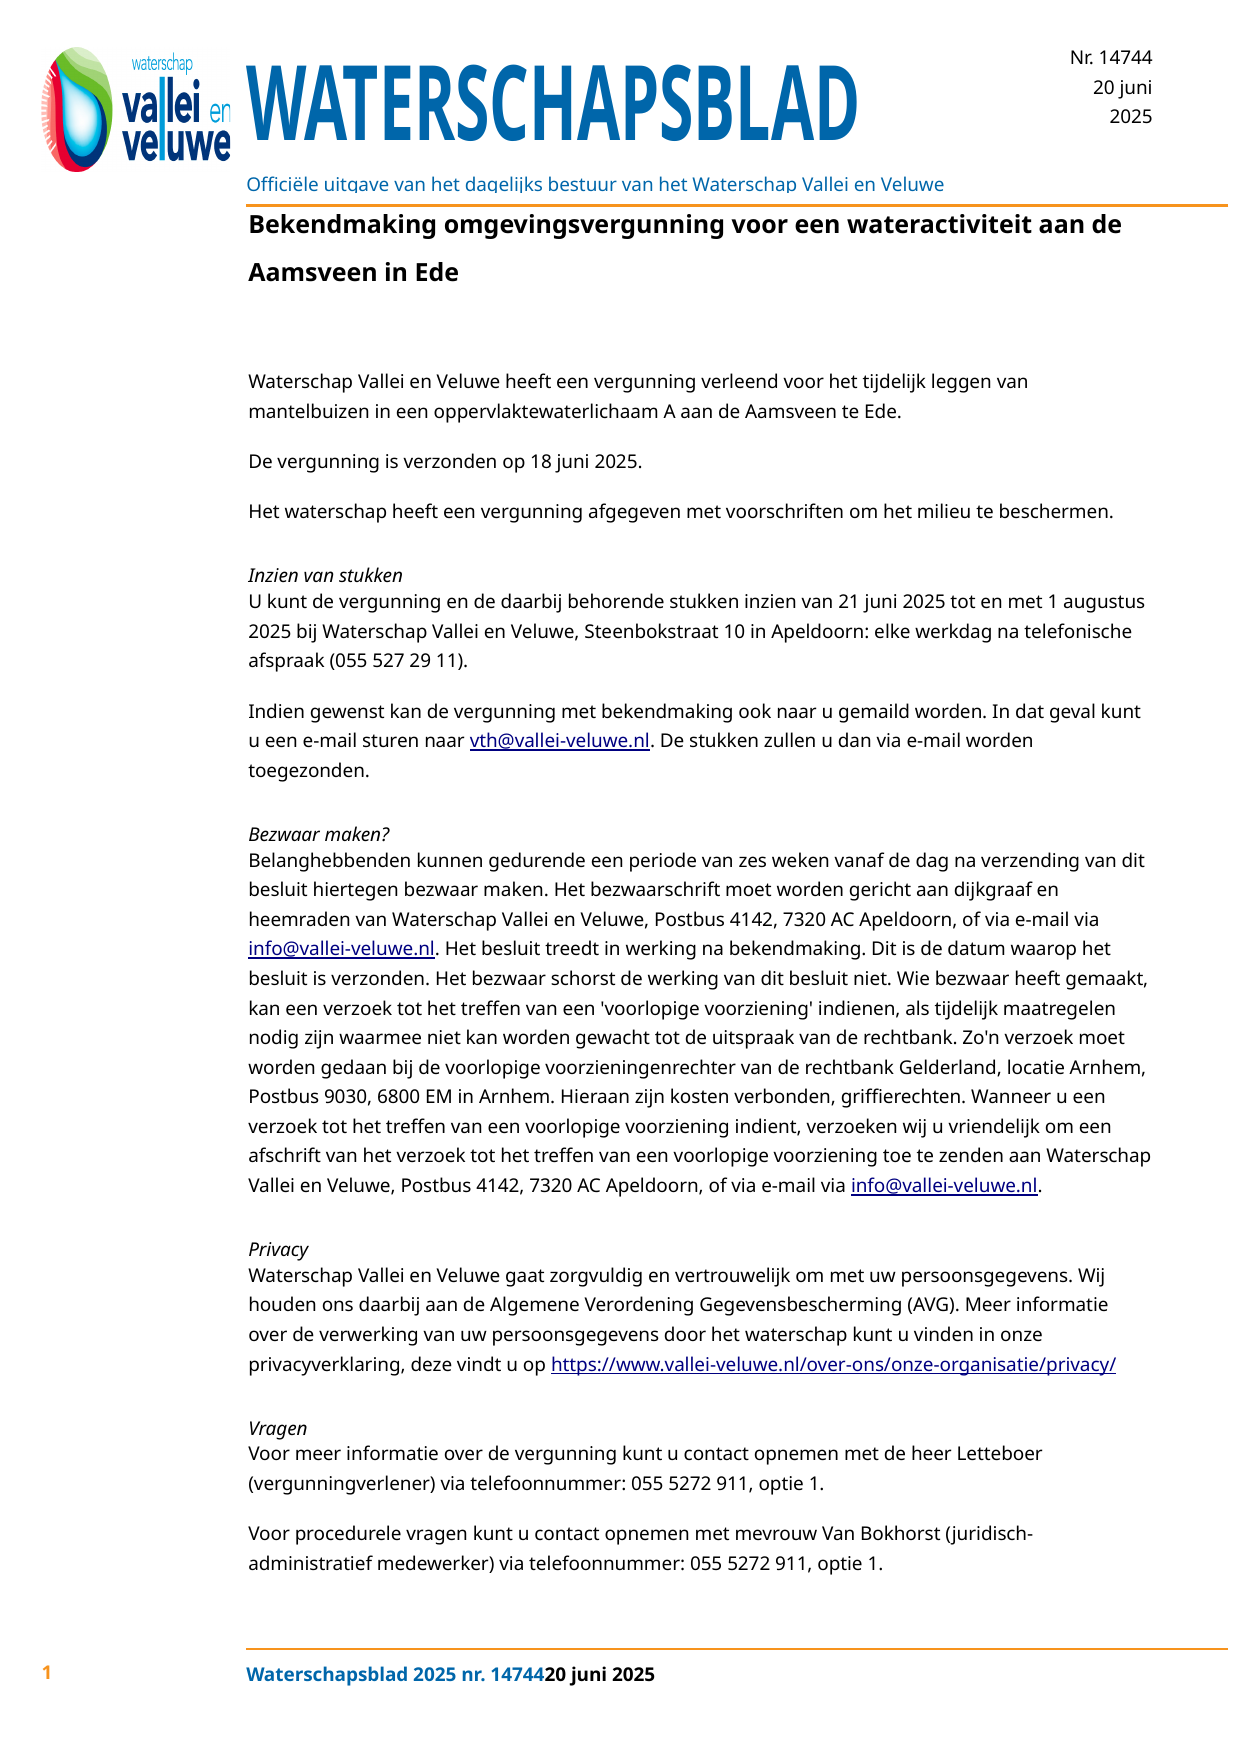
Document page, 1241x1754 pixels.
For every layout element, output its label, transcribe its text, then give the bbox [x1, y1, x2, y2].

text Bekendmaking omgevingsvergunning voor een wateractiviteit aan de Aamsveen in Ede [248, 207, 1152, 288]
text Inzien van stukken [248, 563, 1152, 588]
text Bezwaar maken? [248, 821, 1152, 847]
text Het waterschap heeft een vergunning afgegeven met voorschriften om het milieu te beschermen. [248, 499, 1152, 524]
picture [41, 47, 231, 172]
text U kunt de vergunning en de daarbij behorende stukken inzien van 21 juni 2025 tot en met 1 augustus 2025 bij Waterschap Vallei en Veluwe, Steenbokstraat 10 in Apeldoorn: elke werkdag na telefonische afspraak (055 527 29 11). [248, 588, 1152, 673]
text Voor procedurele vragen kunt u contact opnemen met mevrouw Van Bokhorst (juridisch-administratief medewerker) via telefoonnummer: 055 5272 911, optie 1. [248, 1520, 1152, 1576]
text Vragen [248, 1415, 1152, 1440]
text Waterschap Vallei en Veluwe gaat zorgvuldig en vertrouwelijk om met uw persoonsgegevens. Wij houden ons daarbij aan de Algemene Verordening Gegevensbescherming (AVG). Meer informatie over de verwerking van uw persoonsgegevens door het waterschap kunt u vinden in onze privacyverklaring, deze vindt u op https://www.vallei-veluwe.nl/over-ons/onze-organisatie/privacy/ [248, 1262, 1152, 1376]
text Voor meer informatie over de vergunning kunt u contact opnemen met de heer Letteboer (vergunningverlener) via telefoonnummer: 055 5272 911, optie 1. [248, 1440, 1152, 1496]
text De vergunning is verzonden op 18 juni 2025. [248, 448, 1152, 474]
text Waterschap Vallei en Veluwe heeft een vergunning verleend voor het tijdelijk leggen van mantelbuizen in een oppervlaktewaterlichaam A aan de Aamsveen te Ede. [248, 368, 1152, 424]
text Belanghebbenden kunnen gedurende een periode van zes weken vanaf de dag na verzending van dit besluit hiertegen bezwaar maken. Het bezwaarschrift moet worden gericht aan dijkgraaf en heemraden van Waterschap Vallei en Veluwe, Postbus 4142, 7320 AC Apeldoorn, of via e-mail via info@vallei-veluwe.nl. Het besluit treedt in werking na bekendmaking. Dit is de datum waarop het besluit is verzonden. Het bezwaar schorst de werking van dit besluit niet. Wie bezwaar heeft gemaakt, kan een verzoek tot het treffen van een 'voorlopige voorziening' indienen, als tijdelijk maatregelen nodig zijn waarmee niet kan worden gewacht tot de uitspraak van de rechtbank. Zo'n verzoek moet worden gedaan bij de voorlopige voorzieningenrechter van de rechtbank Gelderland, locatie Arnhem, Postbus 9030, 6800 EM in Arnhem. Hieraan zijn kosten verbonden, griffierechten. Wanneer u een verzoek tot het treffen van een voorlopige voorziening indient, verzoeken wij u vriendelijk om een afschrift van het verzoek tot het treffen van een voorlopige voorziening toe te zenden aan Waterschap Vallei en Veluwe, Postbus 4142, 7320 AC Apeldoorn, of via e-mail via info@vallei-veluwe.nl. [248, 847, 1152, 1198]
text Indien gewenst kan de vergunning met bekendmaking ook naar u gemaild worden. In dat geval kunt u een e-mail sturen naar vth@vallei-veluwe.nl. De stukken zullen u dan via e-mail worden toegezonden. [248, 698, 1152, 783]
text Privacy [248, 1236, 1152, 1262]
